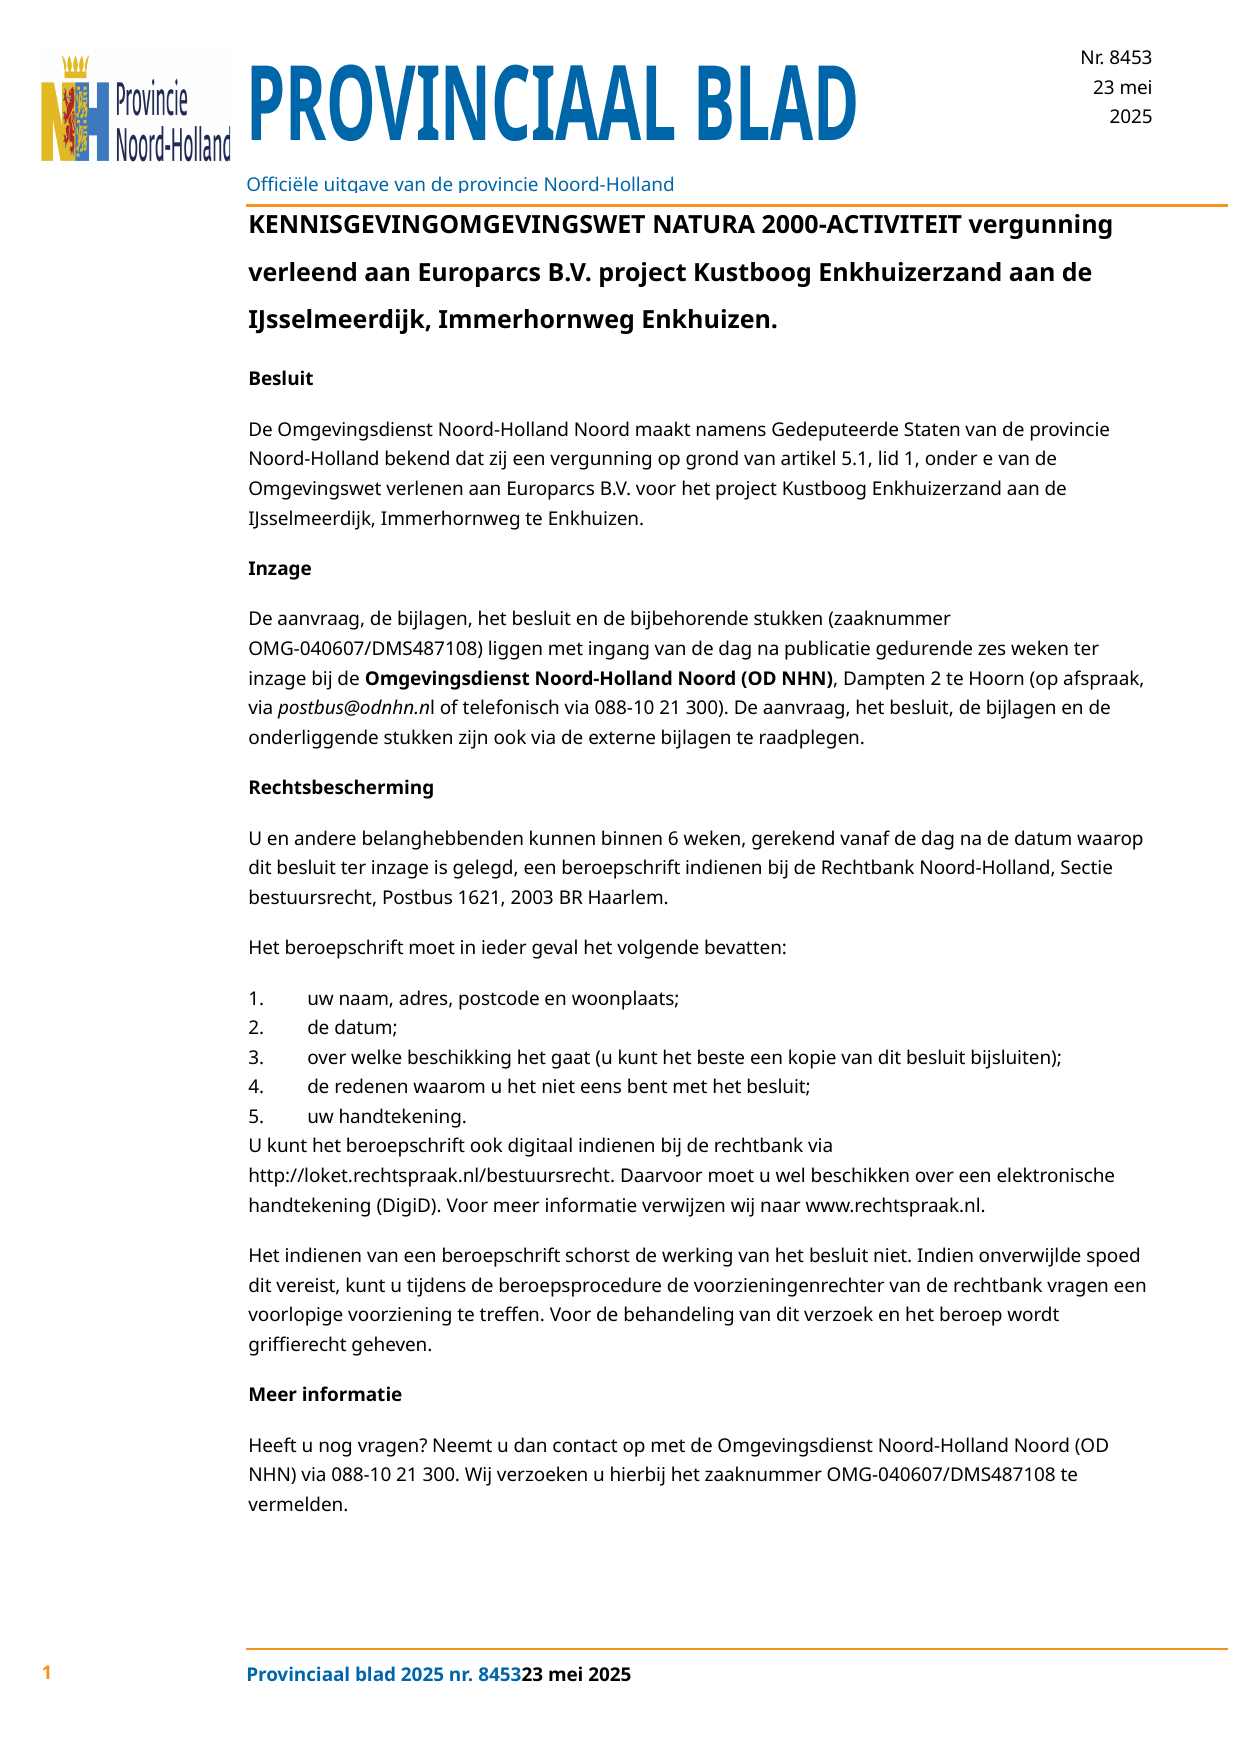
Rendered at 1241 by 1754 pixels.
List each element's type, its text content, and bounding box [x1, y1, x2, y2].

text KENNISGEVINGOMGEVINGSWET NATURA 2000-ACTIVITEIT vergunning verleend aan Europarcs B.V. project Kustboog Enkhuizerzand aan de IJsselmeerdijk, Immerhornweg Enkhuizen. [248, 207, 1152, 336]
text U kunt het beroepschrift ook digitaal indienen bij de rechtbank via http://loket.rechtspraak.nl/bestuursrecht. Daarvoor moet u wel beschikken over een elektronische handtekening (DigiD). Voor meer informatie verwijzen wij naar www.rechtspraak.nl. [248, 1133, 1152, 1217]
text U en andere belanghebbenden kunnen binnen 6 weken, gerekend vanaf de dag na de datum waarop dit besluit ter inzage is gelegd, een beroepschrift indienen bij de Rechtbank Noord-Holland, Sectie bestuursrecht, Postbus 1621, 2003 BR Haarlem. [248, 825, 1152, 909]
text Rechtsbescherming [248, 774, 1152, 800]
list de datum; [248, 1014, 1152, 1040]
list over welke beschikking het gaat (u kunt het beste een kopie van dit besluit bijsluiten); [248, 1044, 1152, 1069]
text Heeft u nog vragen? Neemt u dan contact op met de Omgevingsdienst Noord-Holland Noord (OD NHN) via 088-10 21 300. Wij verzoeken u hierbij het zaaknummer OMG-040607/DMS487108 te vermelden. [248, 1432, 1152, 1517]
text Besluit [248, 366, 1152, 391]
picture [41, 47, 231, 172]
list uw naam, adres, postcode en woonplaats; [248, 985, 1152, 1010]
text De aanvraag, de bijlagen, het besluit en de bijbehorende stukken (zaaknummer OMG-040607/DMS487108) liggen met ingang van de dag na publicatie gedurende zes weken ter inzage bij de Omgevingsdienst Noord-Holland Noord (OD NHN), Dampten 2 te Hoorn (op afspraak, via postbus@odnhn.nl of telefonisch via 088-10 21 300). De aanvraag, het besluit, de bijlagen en de onderliggende stukken zijn ook via de externe bijlagen te raadplegen. [248, 606, 1152, 749]
text Het beroepschrift moet in ieder geval het volgende bevatten: [248, 934, 1152, 960]
text Meer informatie [248, 1381, 1152, 1407]
text Het indienen van een beroepschrift schorst de werking van het besluit niet. Indien onverwijlde spoed dit vereist, kunt u tijdens de beroepsprocedure de voorzieningenrechter van de rechtbank vragen een voorlopige voorziening te treffen. Voor de behandeling van dit verzoek en het beroep wordt griffierecht geheven. [248, 1242, 1152, 1357]
list uw handtekening. [248, 1103, 1152, 1129]
list de redenen waarom u het niet eens bent met het besluit; [248, 1073, 1152, 1099]
text Inzage [248, 555, 1152, 581]
text De Omgevingsdienst Noord-Holland Noord maakt namens Gedeputeerde Staten van de provincie Noord-Holland bekend dat zij een vergunning op grond van artikel 5.1, lid 1, onder e van de Omgevingswet verlenen aan Europarcs B.V. voor het project Kustboog Enkhuizerzand aan de IJsselmeerdijk, Immerhornweg te Enkhuizen. [248, 416, 1152, 530]
